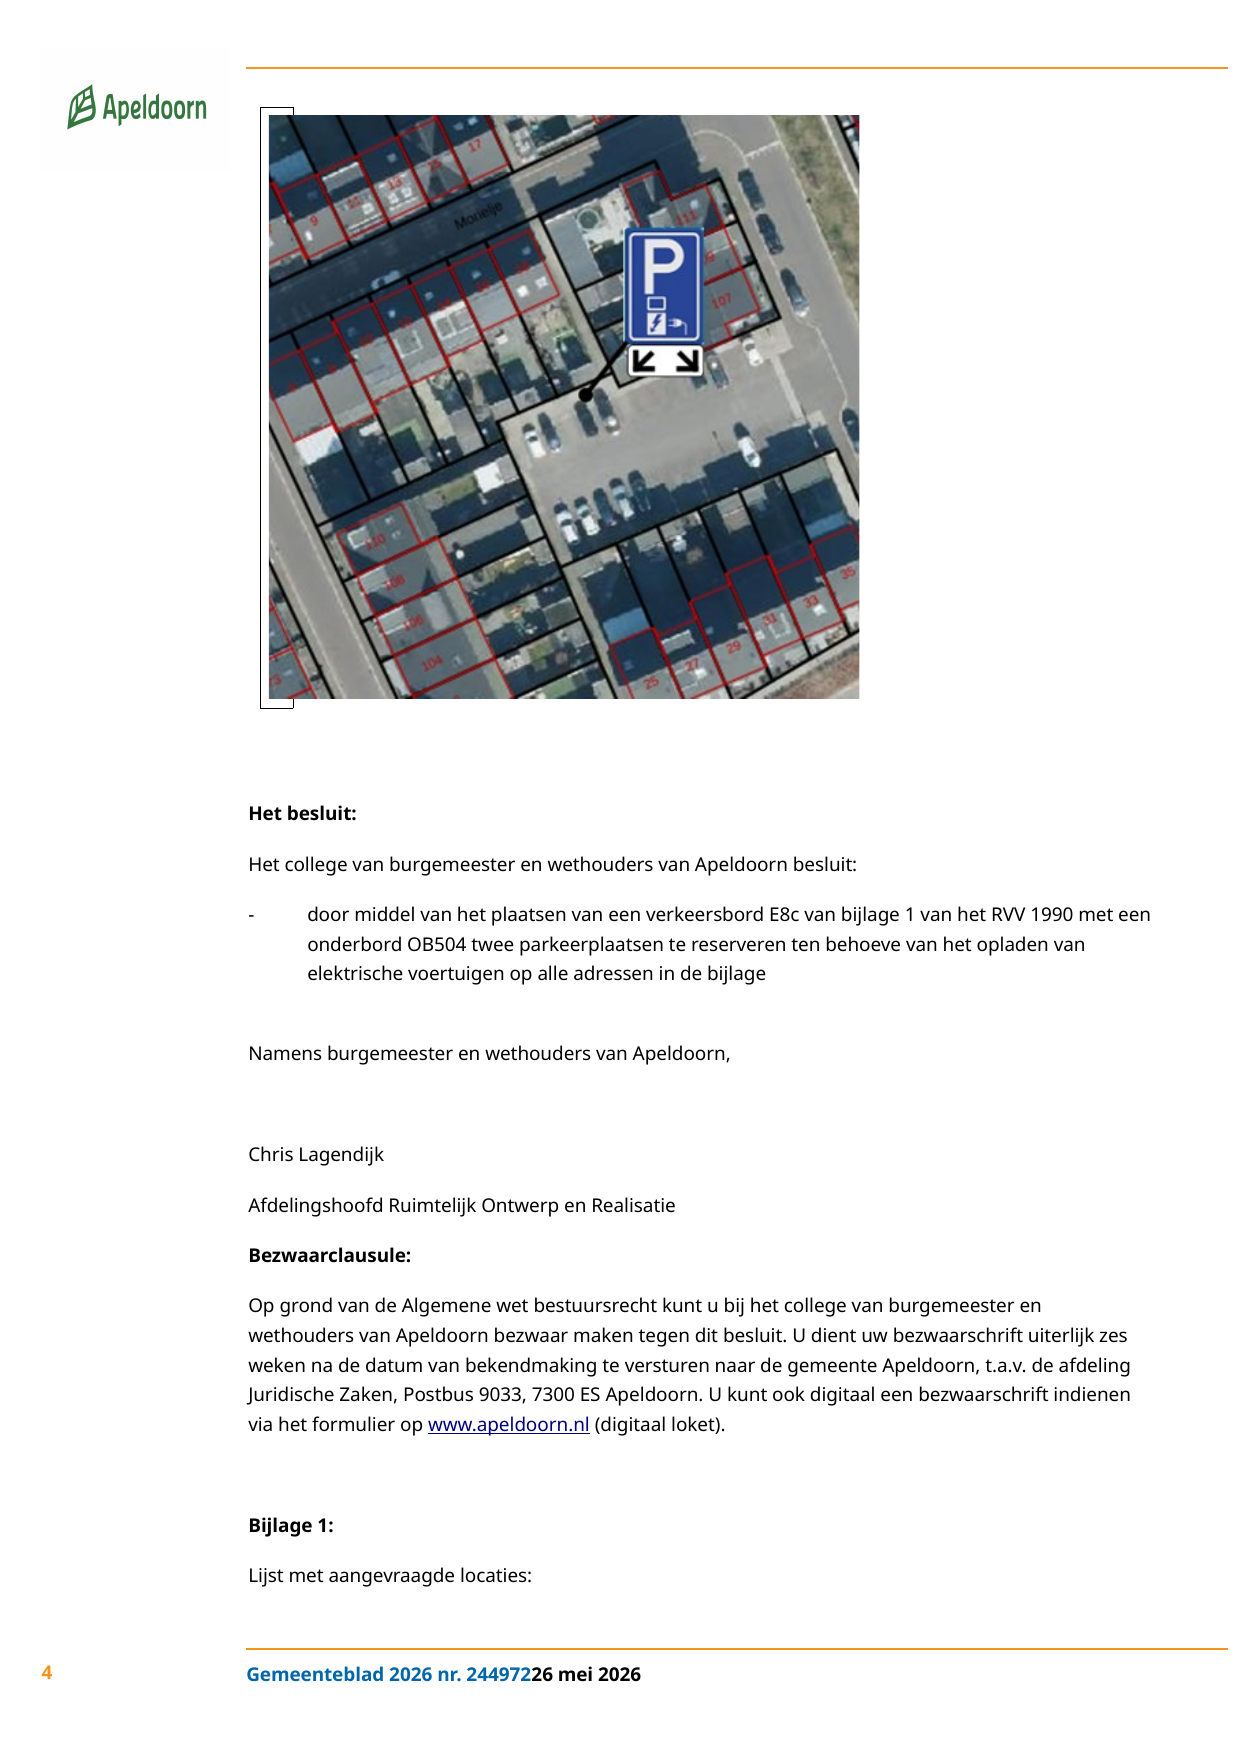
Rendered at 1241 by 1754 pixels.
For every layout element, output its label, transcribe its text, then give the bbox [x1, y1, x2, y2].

text Afdelingshoofd Ruimtelijk Ontwerp en Realisatie [248, 1192, 1152, 1218]
text Chris Lagendijk [248, 1141, 1152, 1167]
text Het college van burgemeester en wethouders van Apeldoorn besluit: [248, 851, 1152, 877]
text Op grond van de Algemene wet bestuursrecht kunt u bij het college van burgemeester en wethouders van Apeldoorn bezwaar maken tegen dit besluit. U dient uw bezwaarschrift uiterlijk zes weken na de datum van bekendmaking te versturen naar de gemeente Apeldoorn, t.a.v. de afdeling Juridische Zaken, Postbus 9033, 7300 ES Apeldoorn. U kunt ook digitaal een bezwaarschrift indienen via het formulier op www.apeldoorn.nl (digitaal loket). [248, 1293, 1152, 1437]
text Bezwaarclausule: [248, 1242, 1152, 1268]
list door middel van het plaatsen van een verkeersbord E8c van bijlage 1 van het RVV 1990 met een onderbord OB504 twee parkeerplaatsen te reserveren ten behoeve van het opladen van elektrische voertuigen op alle adressen in de bijlage [248, 901, 1152, 986]
text Het besluit: [248, 801, 1152, 826]
text Lijst met aangevraagde locaties: [248, 1562, 1152, 1588]
picture [41, 47, 231, 172]
text Namens burgemeester en wethouders van Apeldoorn, [248, 1041, 1152, 1066]
text Bijlage 1: [248, 1512, 1152, 1538]
picture [268, 115, 860, 699]
